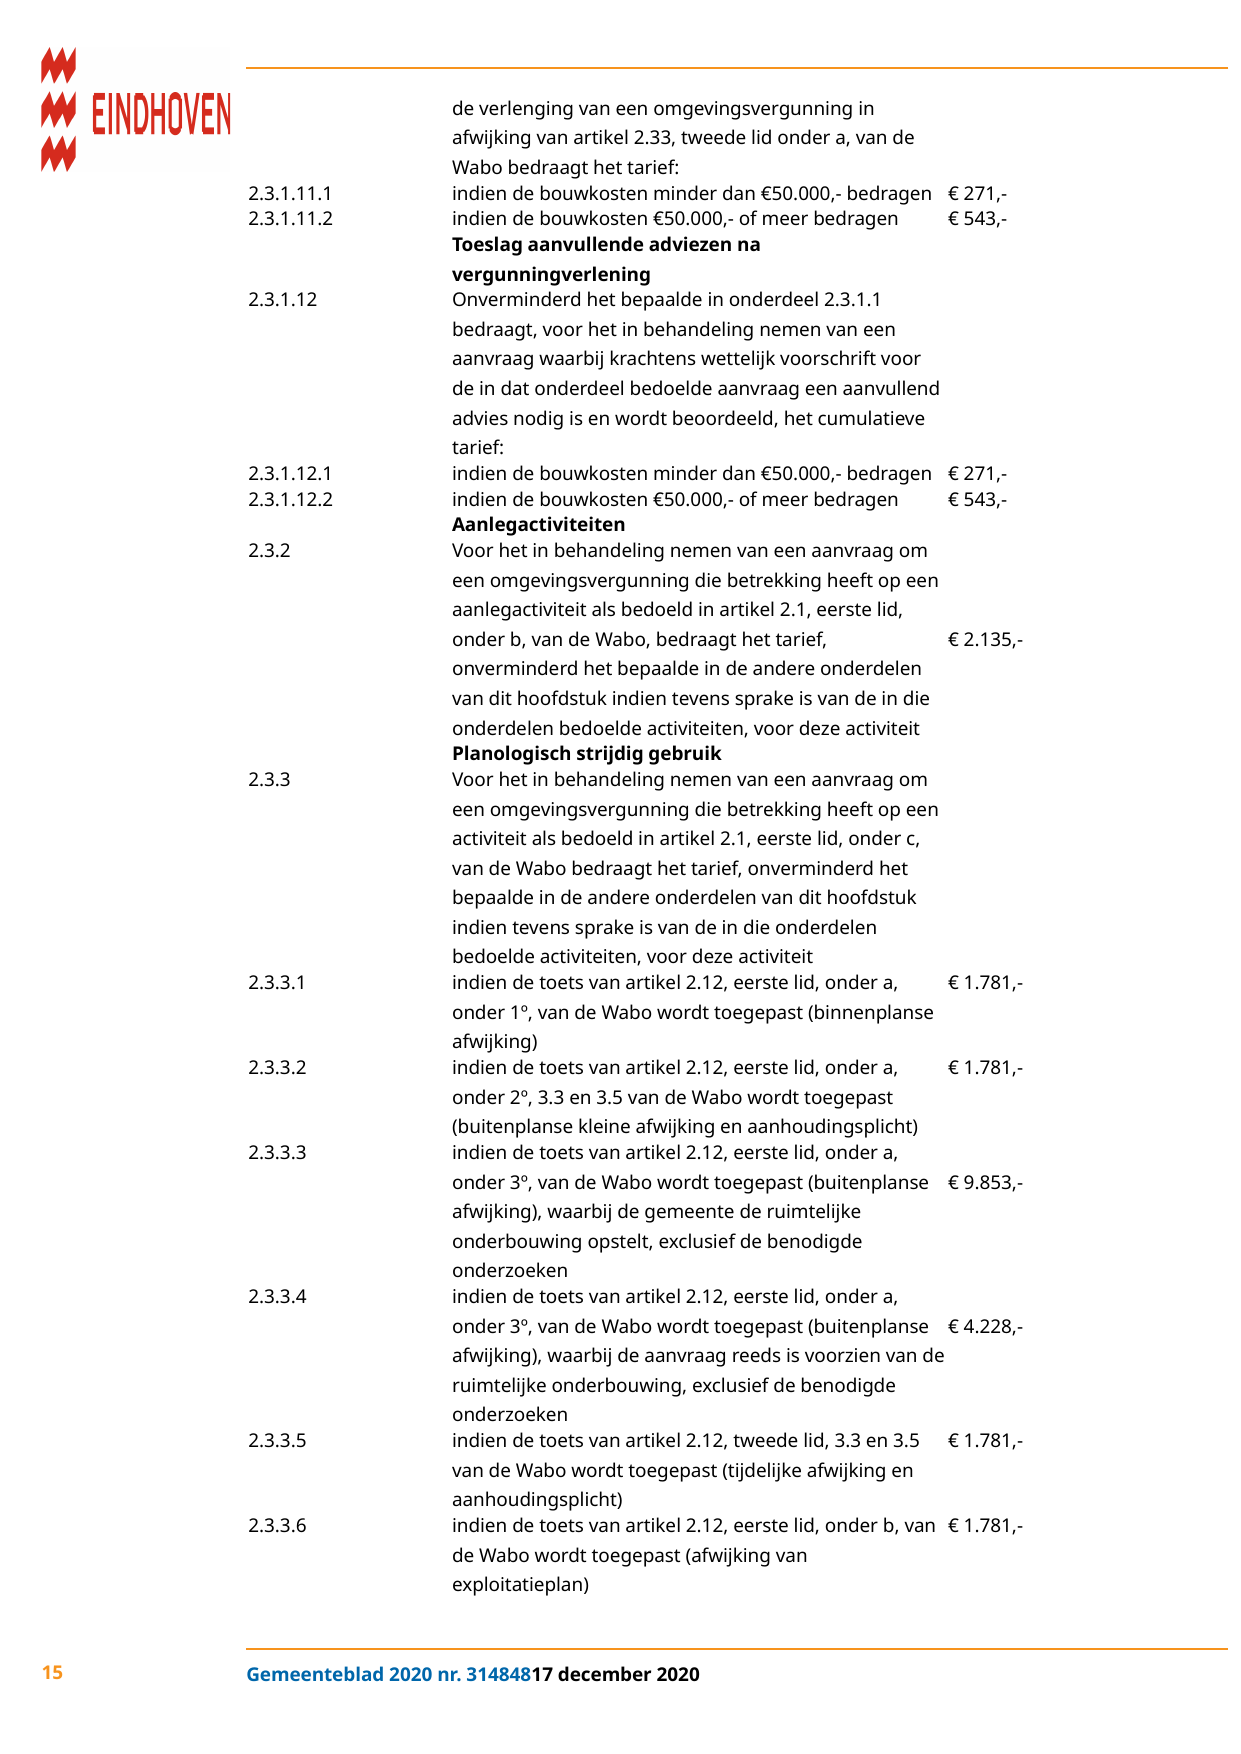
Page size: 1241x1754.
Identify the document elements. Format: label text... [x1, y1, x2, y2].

picture [41, 47, 231, 172]
table_cell [248, 95, 452, 180]
table_cell indien de toets van artikel 2.12, eerste lid, onder b, van de Wabo wordt toegepast (afwijking van exploitatieplan) [452, 1512, 948, 1597]
table_cell 2.3.3.1 [248, 970, 452, 1054]
table_cell € 271,- [948, 460, 1152, 486]
table_cell [948, 286, 1152, 460]
table_cell € 543,- [948, 205, 1152, 231]
table_cell indien de toets van artikel 2.12, eerste lid, onder a, onder 2º, 3.3 en 3.5 van de Wabo wordt toegepast (buitenplanse kleine afwijking en aanhoudingsplicht) [452, 1054, 948, 1139]
table_cell € 271,- [948, 180, 1152, 205]
table_cell 2.3.2 [248, 537, 452, 741]
table_cell € 1.781,- [948, 1428, 1152, 1512]
table_cell de verlenging van een omgevingsvergunning in afwijking van artikel 2.33, tweede lid onder a, van de Wabo bedraagt het tarief: [452, 95, 948, 180]
table_cell € 4.228,- [948, 1283, 1152, 1427]
table_cell [948, 95, 1152, 180]
table_cell indien de toets van artikel 2.12, eerste lid, onder a, onder 1º, van de Wabo wordt toegepast (binnenplanse afwijking) [452, 970, 948, 1054]
table_cell 2.3.1.11.2 [248, 205, 452, 231]
table_cell Voor het in behandeling nemen van een aanvraag om een omgevingsvergunning die betrekking heeft op een aanlegactiviteit als bedoeld in artikel 2.1, eerste lid, onder b, van de Wabo, bedraagt het tarief, onverminderd het bepaalde in de andere onderdelen van dit hoofdstuk indien tevens sprake is van de in die onderdelen bedoelde activiteiten, voor deze activiteit [452, 537, 948, 741]
table_cell [948, 512, 1152, 537]
table_cell indien de bouwkosten minder dan €50.000,- bedragen [452, 460, 948, 486]
table_cell € 543,- [948, 486, 1152, 512]
table_cell 2.3.1.12 [248, 286, 452, 460]
table_cell € 9.853,- [948, 1139, 1152, 1283]
table_cell [248, 231, 452, 286]
table_cell [248, 741, 452, 766]
table_cell Toeslag aanvullende adviezen na vergunningverlening [452, 231, 948, 286]
table_cell indien de toets van artikel 2.12, eerste lid, onder a, onder 3º, van de Wabo wordt toegepast (buitenplanse afwijking), waarbij de aanvraag reeds is voorzien van de ruimtelijke onderbouwing, exclusief de benodigde onderzoeken [452, 1283, 948, 1427]
table_cell indien de bouwkosten €50.000,- of meer bedragen [452, 486, 948, 512]
table_cell 2.3.1.12.1 [248, 460, 452, 486]
table_cell indien de toets van artikel 2.12, eerste lid, onder a, onder 3º, van de Wabo wordt toegepast (buitenplanse afwijking), waarbij de gemeente de ruimtelijke onderbouwing opstelt, exclusief de benodigde onderzoeken [452, 1139, 948, 1283]
table_cell € 2.135,- [948, 537, 1152, 741]
table_cell indien de bouwkosten €50.000,- of meer bedragen [452, 205, 948, 231]
table_cell 2.3.1.12.2 [248, 486, 452, 512]
table_cell [248, 512, 452, 537]
table_cell 2.3.3.2 [248, 1054, 452, 1139]
table_cell 2.3.3.5 [248, 1428, 452, 1512]
table_cell [948, 766, 1152, 969]
table_cell Onverminderd het bepaalde in onderdeel 2.3.1.1 bedraagt, voor het in behandeling nemen van een aanvraag waarbij krachtens wettelijk voorschrift voor de in dat onderdeel bedoelde aanvraag een aanvullend advies nodig is en wordt beoordeeld, het cumulatieve tarief: [452, 286, 948, 460]
table_cell € 1.781,- [948, 970, 1152, 1054]
table_cell 2.3.3.4 [248, 1283, 452, 1427]
table_cell Aanlegactiviteiten [452, 512, 948, 537]
table_cell indien de bouwkosten minder dan €50.000,- bedragen [452, 180, 948, 205]
table_cell indien de toets van artikel 2.12, tweede lid, 3.3 en 3.5 van de Wabo wordt toegepast (tijdelijke afwijking en aanhoudingsplicht) [452, 1428, 948, 1512]
table_cell € 1.781,- [948, 1512, 1152, 1597]
table_cell Planologisch strijdig gebruik [452, 741, 948, 766]
table_cell 2.3.3.6 [248, 1512, 452, 1597]
table_cell [948, 231, 1152, 286]
table_cell € 1.781,- [948, 1054, 1152, 1139]
table_cell 2.3.1.11.1 [248, 180, 452, 205]
table_cell Voor het in behandeling nemen van een aanvraag om een omgevingsvergunning die betrekking heeft op een activiteit als bedoeld in artikel 2.1, eerste lid, onder c, van de Wabo bedraagt het tarief, onverminderd het bepaalde in de andere onderdelen van dit hoofdstuk indien tevens sprake is van de in die onderdelen bedoelde activiteiten, voor deze activiteit [452, 766, 948, 969]
table_cell 2.3.3 [248, 766, 452, 969]
table_cell 2.3.3.3 [248, 1139, 452, 1283]
table_cell [948, 741, 1152, 766]
